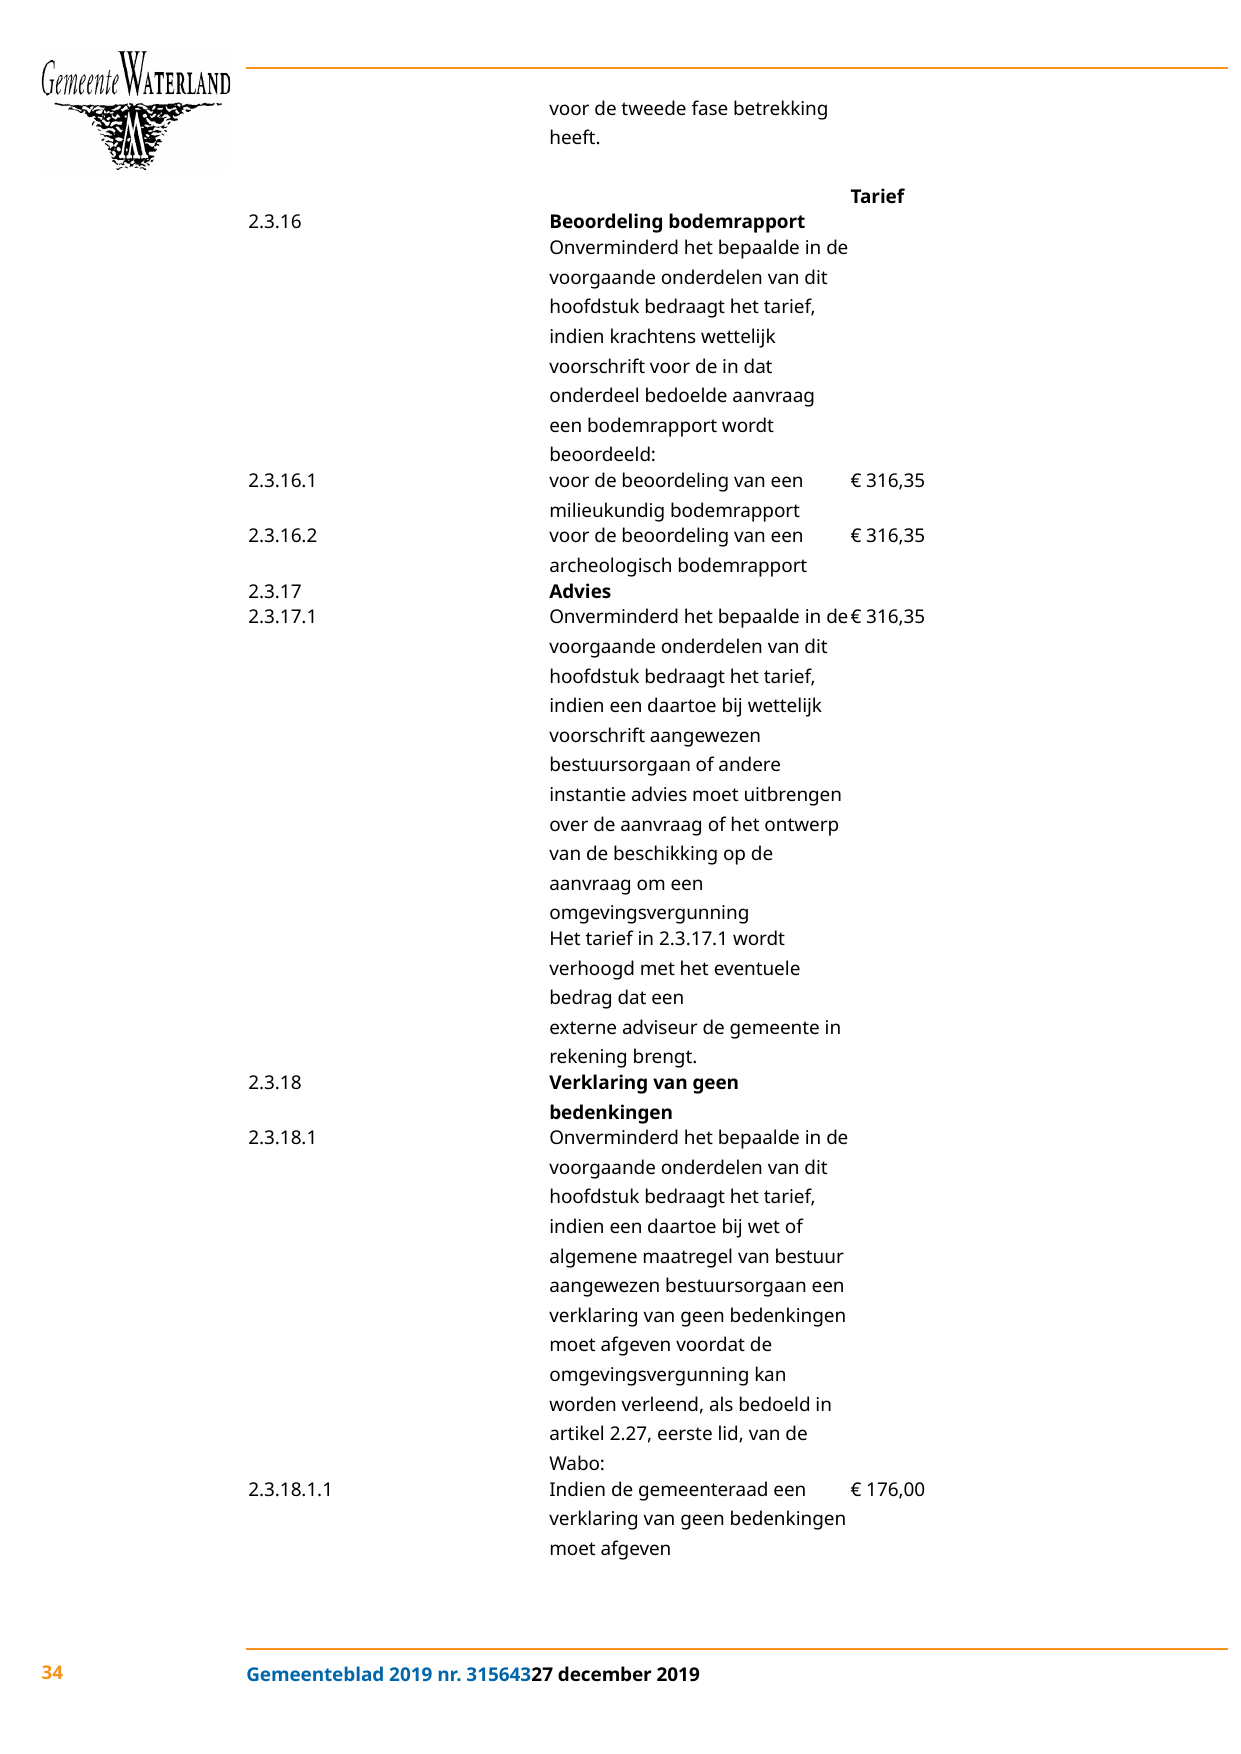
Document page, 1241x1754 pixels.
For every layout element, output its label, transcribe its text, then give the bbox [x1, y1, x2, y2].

table_cell 2.3.16.2 [248, 523, 549, 578]
table_cell voor de beoordeling van een milieukundig bodemrapport [549, 467, 850, 523]
table_cell [850, 925, 1152, 1069]
table_cell [248, 95, 549, 150]
table_cell Onverminderd het bepaalde in de voorgaande onderdelen van dit hoofdstuk bedraagt het tarief, indien krachtens wettelijk voorschrift voor de in dat onderdeel bedoelde aanvraag een bodemrapport wordt beoordeeld: [549, 235, 850, 467]
table_cell Advies [549, 578, 850, 604]
table_cell [850, 578, 1152, 604]
table_cell 2.3.18.1 [248, 1125, 549, 1476]
table_cell [850, 235, 1152, 467]
table_header [248, 183, 850, 209]
table_cell € 316,35 [850, 523, 1152, 578]
table_cell 2.3.18.1.1 [248, 1476, 549, 1561]
table_cell [850, 1069, 1152, 1124]
table_cell 2.3.16.1 [248, 467, 549, 523]
table_cell Onverminderd het bepaalde in de voorgaande onderdelen van dit hoofdstuk bedraagt het tarief, indien een daartoe bij wet of algemene maatregel van bestuur aangewezen bestuursorgaan een verklaring van geen bedenkingen moet afgeven voordat de omgevingsvergunning kan worden verleend, als bedoeld in artikel 2.27, eerste lid, van de Wabo: [549, 1125, 850, 1476]
table_cell voor de beoordeling van een archeologisch bodemrapport [549, 523, 850, 578]
table_cell € 316,35 [850, 604, 1152, 925]
table_cell Verklaring van geen bedenkingen [549, 1069, 850, 1124]
table_cell Onverminderd het bepaalde in de voorgaande onderdelen van dit hoofdstuk bedraagt het tarief, indien een daartoe bij wettelijk voorschrift aangewezen bestuursorgaan of andere instantie advies moet uitbrengen over de aanvraag of het ontwerp van de beschikking op de aanvraag om een omgevingsvergunning [549, 604, 850, 925]
table_cell 2.3.18 [248, 1069, 549, 1124]
table_header Tarief [850, 183, 1152, 209]
table_cell voor de tweede fase betrekking heeft. [549, 95, 850, 150]
table_cell Indien de gemeenteraad een verklaring van geen bedenkingen moet afgeven [549, 1476, 850, 1561]
table_cell [850, 95, 1152, 150]
table_cell 2.3.17 [248, 578, 549, 604]
picture [41, 47, 231, 172]
table_cell [850, 209, 1152, 234]
table_cell € 176,00 [850, 1476, 1152, 1561]
table_cell Het tarief in 2.3.17.1 wordt verhoogd met het eventuele bedrag dat een externe adviseur de gemeente in rekening brengt. [549, 925, 850, 1069]
table_cell [850, 1125, 1152, 1476]
table_cell [248, 925, 549, 1069]
table_cell [248, 235, 549, 467]
table_cell 2.3.17.1 [248, 604, 549, 925]
table_cell Beoordeling bodemrapport [549, 209, 850, 234]
table_cell € 316,35 [850, 467, 1152, 523]
table_cell 2.3.16 [248, 209, 549, 234]
